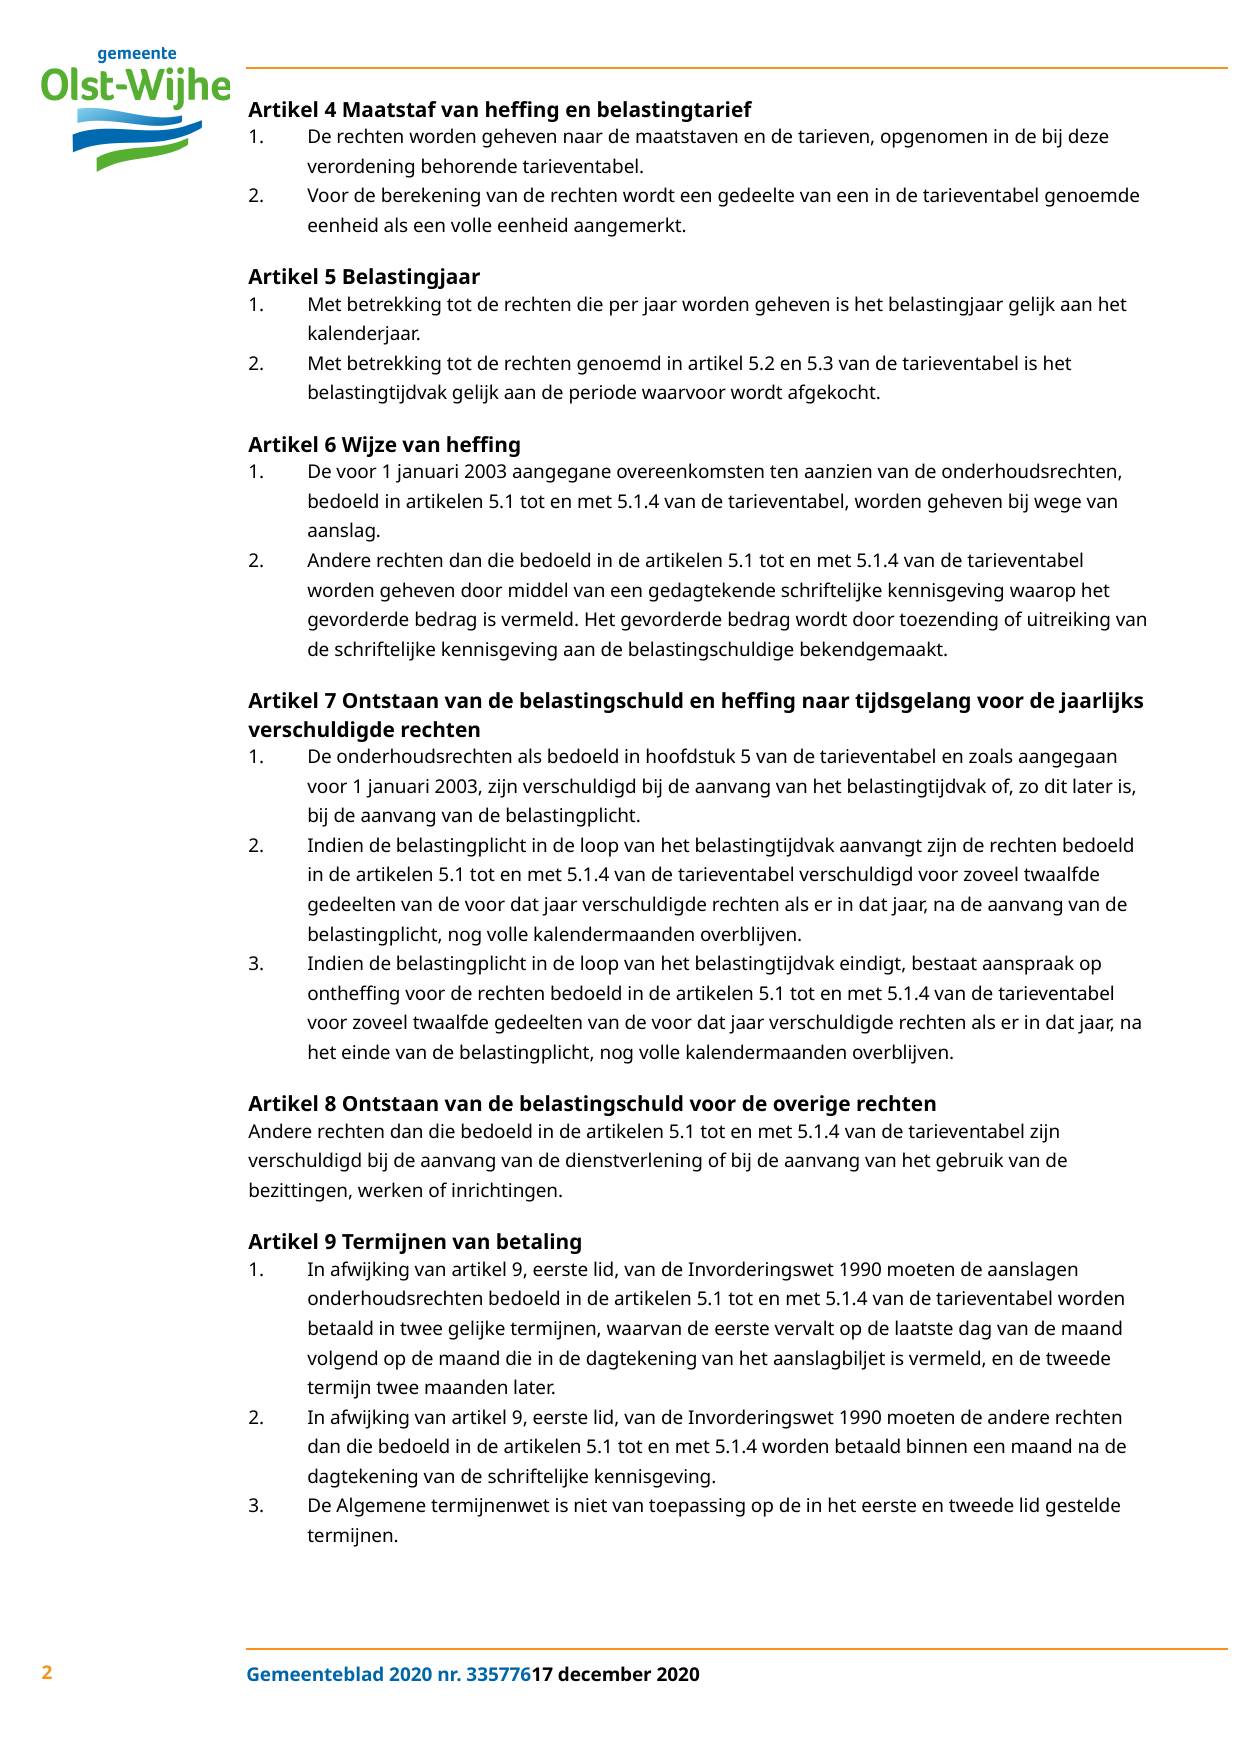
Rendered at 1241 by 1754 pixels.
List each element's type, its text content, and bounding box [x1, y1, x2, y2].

list Indien de belastingplicht in de loop van het belastingtijdvak aanvangt zijn de rechten bedoeld in de artikelen 5.1 tot en met 5.1.4 van de tarieventabel verschuldigd voor zoveel twaalfde gedeelten van de voor dat jaar verschuldigde rechten als er in dat jaar, na de aanvang van de belastingplicht, nog volle kalendermaanden overblijven. [248, 832, 1152, 946]
picture [41, 47, 231, 172]
list Andere rechten dan die bedoeld in de artikelen 5.1 tot en met 5.1.4 van de tarieventabel worden geheven door middel van een gedagtekende schriftelijke kennisgeving waarop het gevorderde bedrag is vermeld. Het gevorderde bedrag wordt door toezending of uitreiking van de schriftelijke kennisgeving aan de belastingschuldige bekendgemaakt. [248, 547, 1152, 662]
text Artikel 6 Wijze van heffing [248, 430, 1152, 458]
list De voor 1 januari 2003 aangegane overeenkomsten ten aanzien van de onderhoudsrechten, bedoeld in artikelen 5.1 tot en met 5.1.4 van de tarieventabel, worden geheven bij wege van aanslag. [248, 458, 1152, 543]
text Artikel 7 Ontstaan van de belastingschuld en heffing naar tijdsgelang voor de jaarlijks verschuldigde rechten [248, 686, 1152, 743]
list Met betrekking tot de rechten die per jaar worden geheven is het belastingjaar gelijk aan het kalenderjaar. [248, 291, 1152, 346]
list De rechten worden geheven naar de maatstaven en de tarieven, opgenomen in de bij deze verordening behorende tarieventabel. [248, 123, 1152, 178]
text Artikel 9 Termijnen van betaling [248, 1227, 1152, 1256]
text Andere rechten dan die bedoeld in de artikelen 5.1 tot en met 5.1.4 van de tarieventabel zijn verschuldigd bij de aanvang van de dienstverlening of bij de aanvang van het gebruik van de bezittingen, werken of inrichtingen. [248, 1118, 1152, 1203]
list Voor de berekening van de rechten wordt een gedeelte van een in de tarieventabel genoemde eenheid als een volle eenheid aangemerkt. [248, 182, 1152, 238]
list Indien de belastingplicht in de loop van het belastingtijdvak eindigt, bestaat aanspraak op ontheffing voor de rechten bedoeld in de artikelen 5.1 tot en met 5.1.4 van de tarieventabel voor zoveel twaalfde gedeelten van de voor dat jaar verschuldigde rechten als er in dat jaar, na het einde van de belastingplicht, nog volle kalendermaanden overblijven. [248, 950, 1152, 1065]
text Artikel 5 Belastingjaar [248, 262, 1152, 291]
list In afwijking van artikel 9, eerste lid, van de Invorderingswet 1990 moeten de andere rechten dan die bedoeld in de artikelen 5.1 tot en met 5.1.4 worden betaald binnen een maand na de dagtekening van de schriftelijke kennisgeving. [248, 1404, 1152, 1489]
list In afwijking van artikel 9, eerste lid, van de Invorderingswet 1990 moeten de aanslagen onderhoudsrechten bedoeld in de artikelen 5.1 tot en met 5.1.4 van de tarieventabel worden betaald in twee gelijke termijnen, waarvan de eerste vervalt op de laatste dag van de maand volgend op de maand die in de dagtekening van het aanslagbiljet is vermeld, en de tweede termijn twee maanden later. [248, 1256, 1152, 1400]
text Artikel 8 Ontstaan van de belastingschuld voor de overige rechten [248, 1089, 1152, 1118]
list Met betrekking tot de rechten genoemd in artikel 5.2 en 5.3 van de tarieventabel is het belastingtijdvak gelijk aan de periode waarvoor wordt afgekocht. [248, 350, 1152, 405]
text Artikel 4 Maatstaf van heffing en belastingtarief [248, 95, 1152, 123]
list De onderhoudsrechten als bedoeld in hoofdstuk 5 van de tarieventabel en zoals aangegaan voor 1 januari 2003, zijn verschuldigd bij de aanvang van het belastingtijdvak of, zo dit later is, bij de aanvang van de belastingplicht. [248, 743, 1152, 828]
list De Algemene termijnenwet is niet van toepassing op de in het eerste en tweede lid gestelde termijnen. [248, 1493, 1152, 1548]
